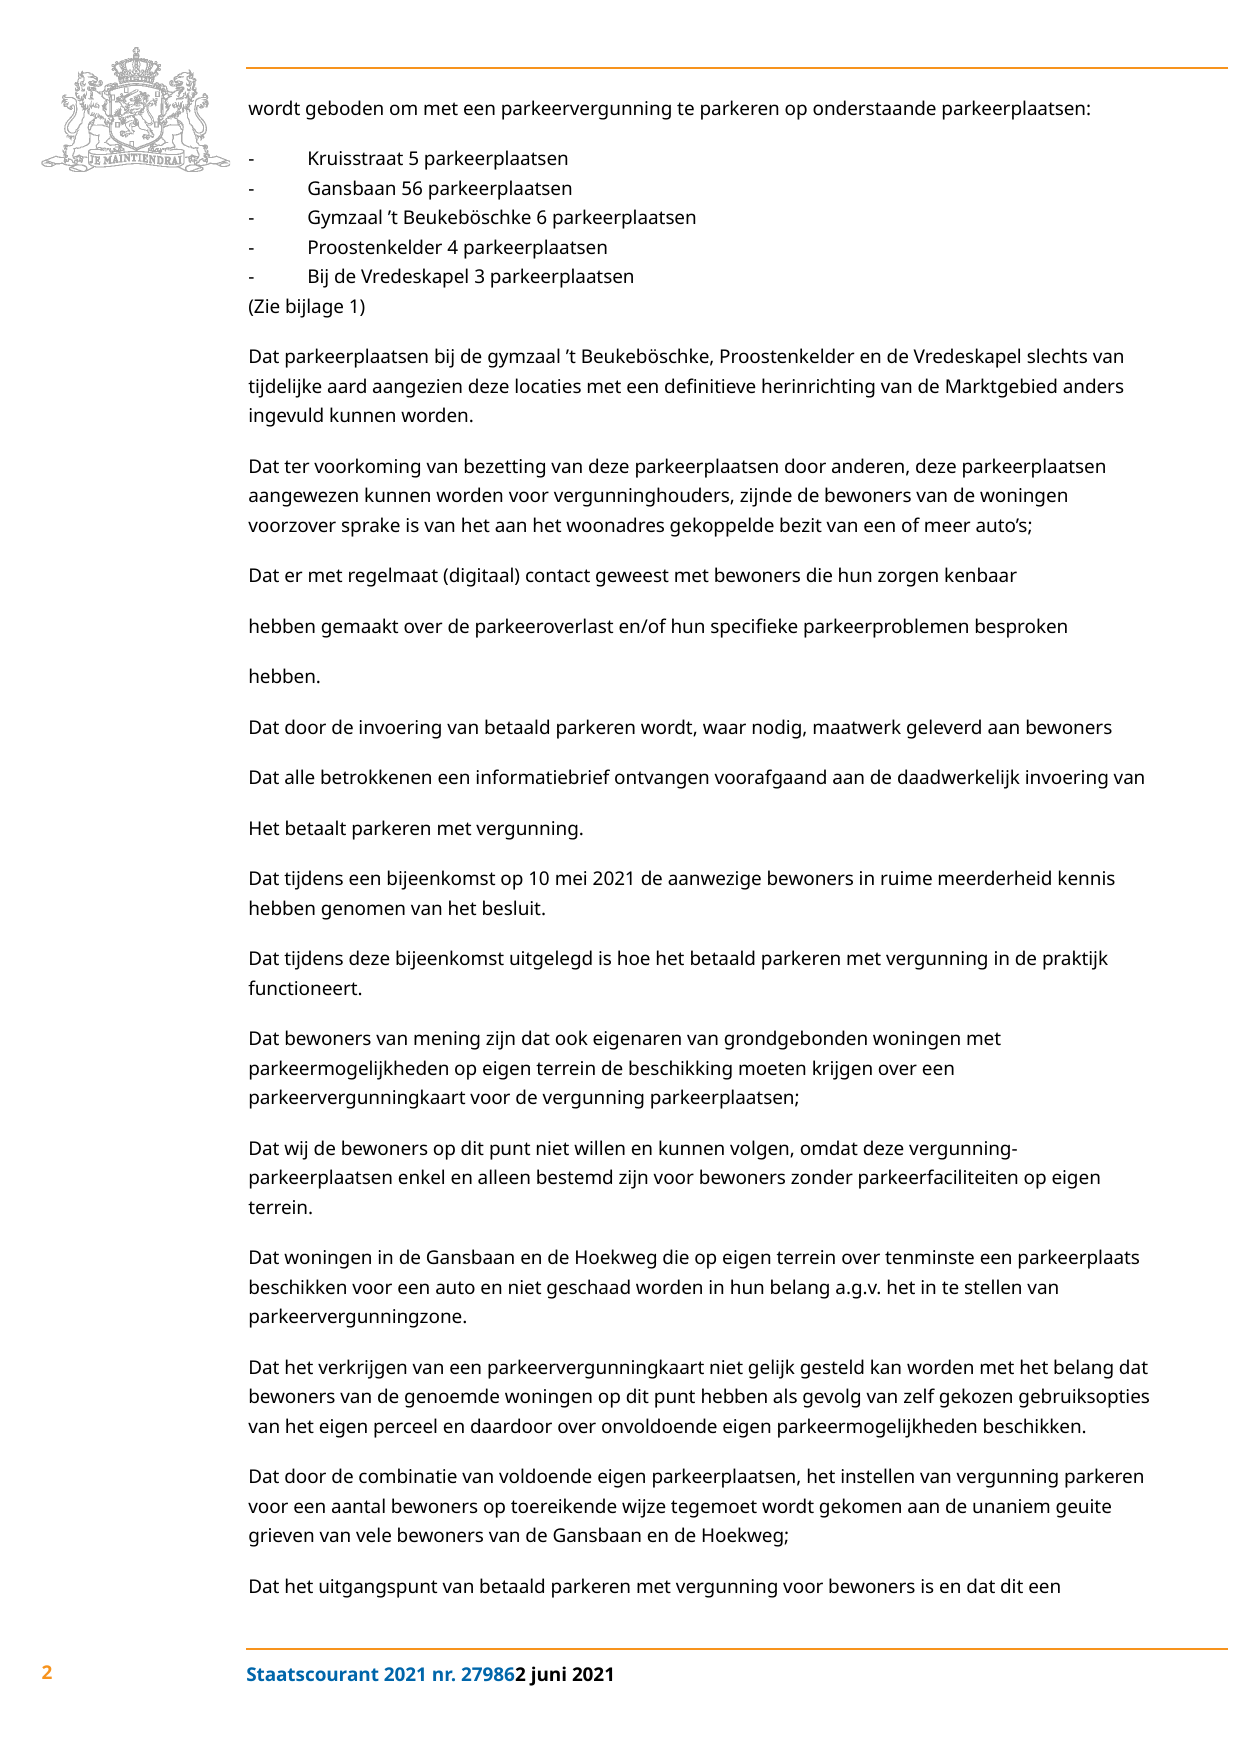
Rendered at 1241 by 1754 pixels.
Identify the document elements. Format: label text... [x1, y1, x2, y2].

text Het betaalt parkeren met vergunning. [248, 815, 1152, 841]
text (Zie bijlage 1) [248, 293, 1152, 319]
list Gansbaan 56 parkeerplaatsen [248, 175, 1152, 201]
list Gymzaal ’t Beukeböschke 6 parkeerplaatsen [248, 204, 1152, 230]
text Dat tijdens een bijeenkomst op 10 mei 2021 de aanwezige bewoners in ruime meerderheid kennis hebben genomen van het besluit. [248, 865, 1152, 921]
text Dat alle betrokkenen een informatiebrief ontvangen voorafgaand aan de daadwerkelijk invoering van [248, 764, 1152, 790]
text wordt geboden om met een parkeervergunning te parkeren op onderstaande parkeerplaatsen: [248, 95, 1152, 121]
text Dat door de invoering van betaald parkeren wordt, waar nodig, maatwerk geleverd aan bewoners [248, 714, 1152, 740]
text Dat het uitgangspunt van betaald parkeren met vergunning voor bewoners is en dat dit een [248, 1573, 1152, 1599]
text Dat parkeerplaatsen bij de gymzaal ’t Beukeböschke, Proostenkelder en de Vredeskapel slechts van tijdelijke aard aangezien deze locaties met een definitieve herinrichting van de Marktgebied anders ingevuld kunnen worden. [248, 343, 1152, 428]
text Dat door de combinatie van voldoende eigen parkeerplaatsen, het instellen van vergunning parkeren voor een aantal bewoners op toereikende wijze tegemoet wordt gekomen aan de unaniem geuite grieven van vele bewoners van de Gansbaan en de Hoekweg; [248, 1463, 1152, 1548]
list Bij de Vredeskapel 3 parkeerplaatsen [248, 263, 1152, 289]
list Kruisstraat 5 parkeerplaatsen [248, 145, 1152, 171]
text Dat wij de bewoners op dit punt niet willen en kunnen volgen, omdat deze vergunning-parkeerplaatsen enkel en alleen bestemd zijn voor bewoners zonder parkeerfaciliteiten op eigen terrein. [248, 1135, 1152, 1220]
text Dat tijdens deze bijeenkomst uitgelegd is hoe het betaald parkeren met vergunning in de praktijk functioneert. [248, 945, 1152, 1001]
text hebben. [248, 663, 1152, 689]
text Dat bewoners van mening zijn dat ook eigenaren van grondgebonden woningen met parkeermogelijkheden op eigen terrein de beschikking moeten krijgen over een parkeervergunningkaart voor de vergunning parkeerplaatsen; [248, 1025, 1152, 1110]
text Dat het verkrijgen van een parkeervergunningkaart niet gelijk gesteld kan worden met het belang dat bewoners van de genoemde woningen op dit punt hebben als gevolg van zelf gekozen gebruiksopties van het eigen perceel en daardoor over onvoldoende eigen parkeermogelijkheden beschikken. [248, 1354, 1152, 1439]
picture [41, 47, 231, 172]
text Dat woningen in de Gansbaan en de Hoekweg die op eigen terrein over tenminste een parkeerplaats beschikken voor een auto en niet geschaad worden in hun belang a.g.v. het in te stellen van parkeervergunningzone. [248, 1244, 1152, 1329]
text Dat er met regelmaat (digitaal) contact geweest met bewoners die hun zorgen kenbaar [248, 563, 1152, 588]
list Proostenkelder 4 parkeerplaatsen [248, 234, 1152, 260]
text hebben gemaakt over de parkeeroverlast en/of hun specifieke parkeerproblemen besproken [248, 613, 1152, 639]
text Dat ter voorkoming van bezetting van deze parkeerplaatsen door anderen, deze parkeerplaatsen aangewezen kunnen worden voor vergunninghouders, zijnde de bewoners van de woningen voorzover sprake is van het aan het woonadres gekoppelde bezit van een of meer auto’s; [248, 453, 1152, 538]
